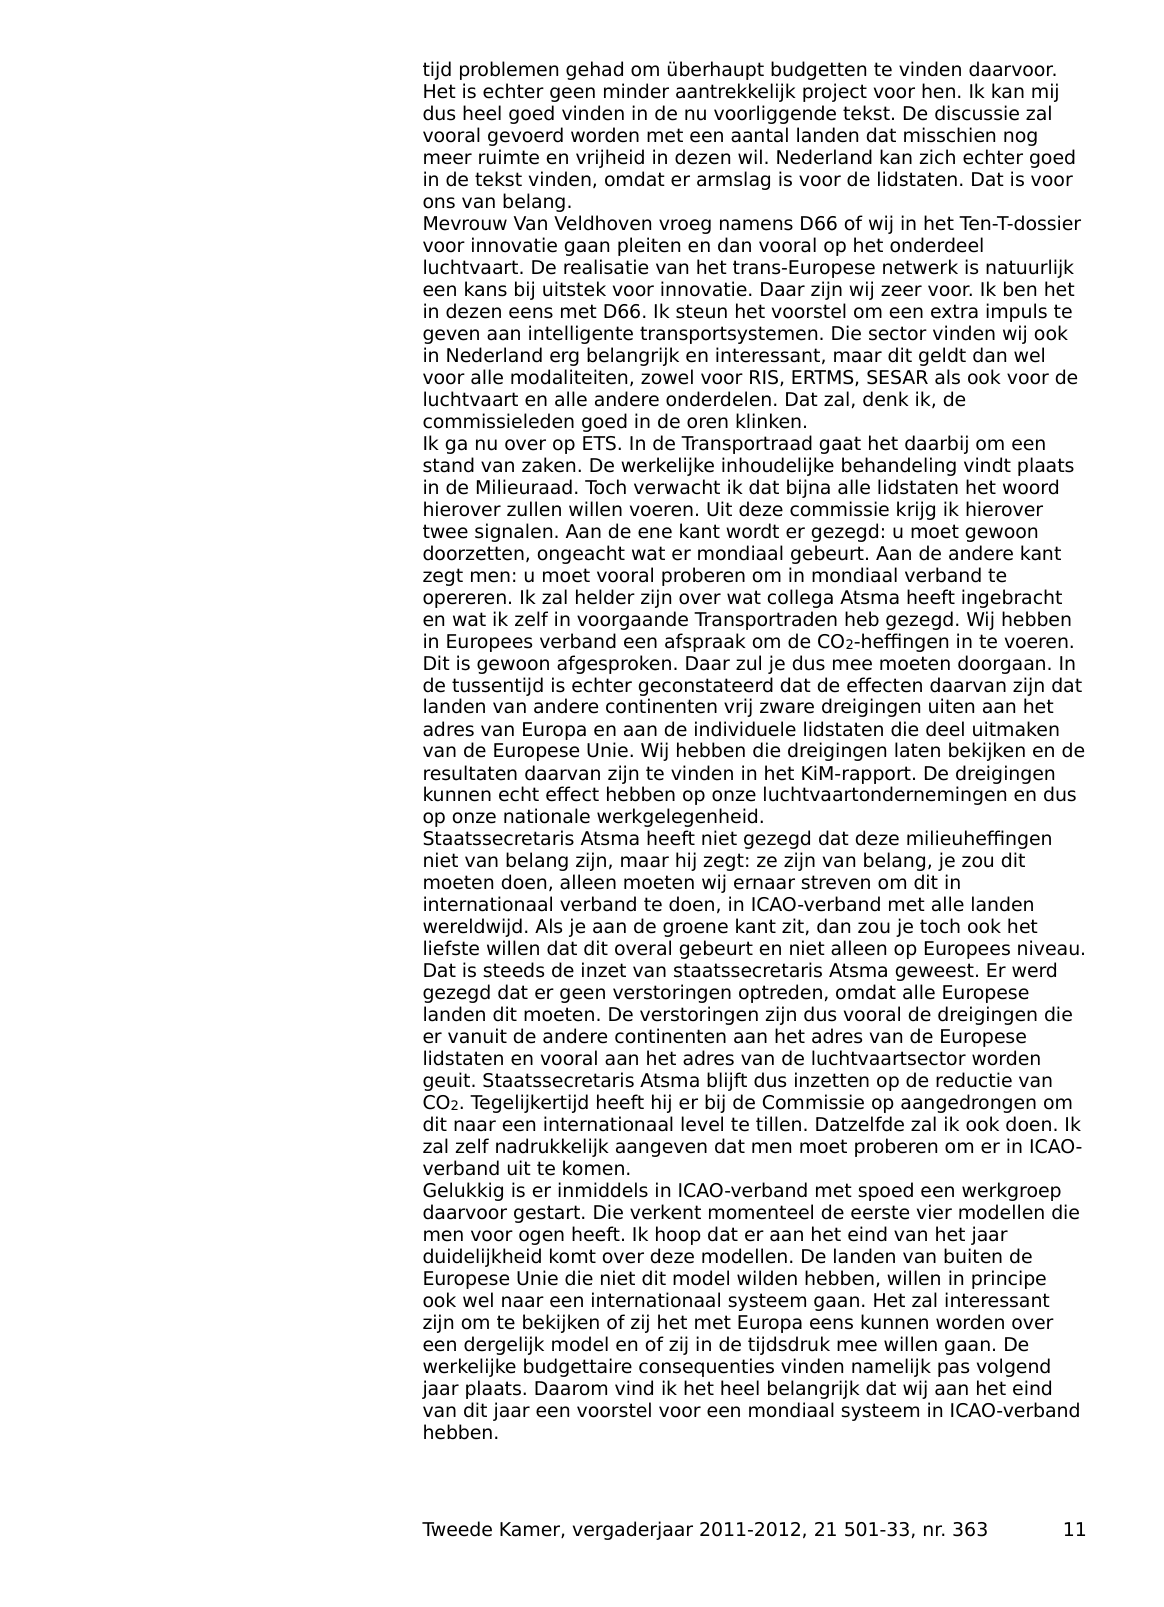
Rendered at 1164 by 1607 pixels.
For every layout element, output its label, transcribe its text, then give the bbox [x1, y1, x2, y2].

text tijd problemen gehad om überhaupt budgetten te vinden daarvoor. Het is echter geen minder aantrekkelijk project voor hen. Ik kan mij dus heel goed vinden in de nu voorliggende tekst. De discussie zal vooral gevoerd worden met een aantal landen dat misschien nog meer ruimte en vrijheid in dezen wil. Nederland kan zich echter goed in de tekst vinden, omdat er armslag is voor de lidstaten. Dat is voor ons van belang. [422, 59, 1087, 213]
text Ik ga nu over op ETS. In de Transportraad gaat het daarbij om een stand van zaken. De werkelijke inhoudelijke behandeling vindt plaats in de Milieuraad. Toch verwacht ik dat bijna alle lidstaten het woord hierover zullen willen voeren. Uit deze commissie krijg ik hierover twee signalen. Aan de ene kant wordt er gezegd: u moet gewoon doorzetten, ongeacht wat er mondiaal gebeurt. Aan de andere kant zegt men: u moet vooral proberen om in mondiaal verband te opereren. Ik zal helder zijn over wat collega Atsma heeft ingebracht en wat ik zelf in voorgaande Transportraden heb gezegd. Wij hebben in Europees verband een afspraak om de CO2-heffingen in te voeren. Dit is gewoon afgesproken. Daar zul je dus mee moeten doorgaan. In de tussentijd is echter geconstateerd dat de effecten daarvan zijn dat landen van andere continenten vrij zware dreigingen uiten aan het adres van Europa en aan de individuele lidstaten die deel uitmaken van de Europese Unie. Wij hebben die dreigingen laten bekijken en de resultaten daarvan zijn te vinden in het KiM-rapport. De dreigingen kunnen echt effect hebben op onze luchtvaartondernemingen en dus op onze nationale werkgelegenheid. [422, 433, 1087, 828]
text Mevrouw Van Veldhoven vroeg namens D66 of wij in het Ten-T-dossier voor innovatie gaan pleiten en dan vooral op het onderdeel luchtvaart. De realisatie van het trans-Europese netwerk is natuurlijk een kans bij uitstek voor innovatie. Daar zijn wij zeer voor. Ik ben het in dezen eens met D66. Ik steun het voorstel om een extra impuls te geven aan intelligente transportsystemen. Die sector vinden wij ook in Nederland erg belangrijk en interessant, maar dit geldt dan wel voor alle modaliteiten, zowel voor RIS, ERTMS, SESAR als ook voor de luchtvaart en alle andere onderdelen. Dat zal, denk ik, de commissieleden goed in de oren klinken. [422, 213, 1087, 433]
text Staatssecretaris Atsma heeft niet gezegd dat deze milieuheffingen niet van belang zijn, maar hij zegt: ze zijn van belang, je zou dit moeten doen, alleen moeten wij ernaar streven om dit in internationaal verband te doen, in ICAO-verband met alle landen wereldwijd. Als je aan de groene kant zit, dan zou je toch ook het liefste willen dat dit overal gebeurt en niet alleen op Europees niveau. Dat is steeds de inzet van staatssecretaris Atsma geweest. Er werd gezegd dat er geen verstoringen optreden, omdat alle Europese landen dit moeten. De verstoringen zijn dus vooral de dreigingen die er vanuit de andere continenten aan het adres van de Europese lidstaten en vooral aan het adres van de luchtvaartsector worden geuit. Staatssecretaris Atsma blijft dus inzetten op de reductie van CO2. Tegelijkertijd heeft hij er bij de Commissie op aangedrongen om dit naar een internationaal level te tillen. Datzelfde zal ik ook doen. Ik zal zelf nadrukkelijk aangeven dat men moet proberen om er in ICAO-verband uit te komen. [422, 828, 1087, 1180]
text Gelukkig is er inmiddels in ICAO-verband met spoed een werkgroep daarvoor gestart. Die verkent momenteel de eerste vier modellen die men voor ogen heeft. Ik hoop dat er aan het eind van het jaar duidelijkheid komt over deze modellen. De landen van buiten de Europese Unie die niet dit model wilden hebben, willen in principe ook wel naar een internationaal systeem gaan. Het zal interessant zijn om te bekijken of zij het met Europa eens kunnen worden over een dergelijk model en of zij in de tijdsdruk mee willen gaan. De werkelijke budgettaire consequenties vinden namelijk pas volgend jaar plaats. Daarom vind ik het heel belangrijk dat wij aan het eind van dit jaar een voorstel voor een mondiaal systeem in ICAO-verband hebben. [422, 1180, 1087, 1444]
